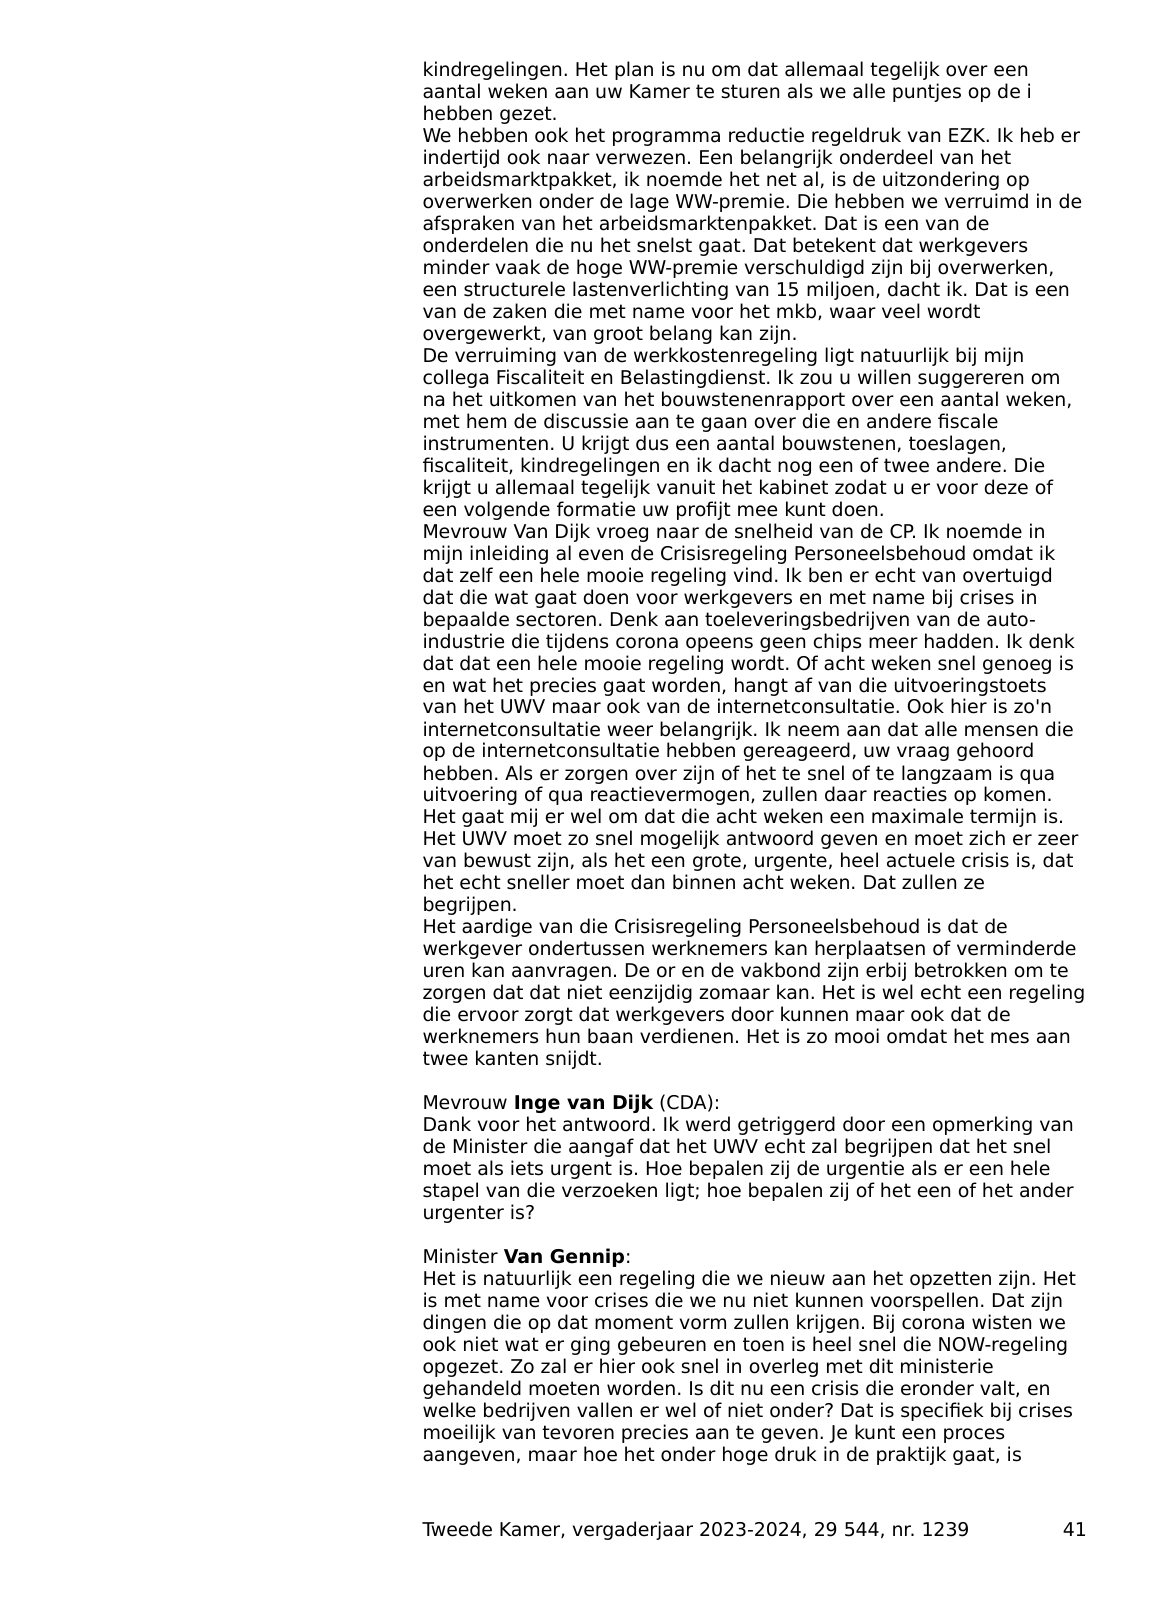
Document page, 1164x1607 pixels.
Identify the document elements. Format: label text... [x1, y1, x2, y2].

text Mevrouw Van Dijk vroeg naar de snelheid van de CP. Ik noemde in mijn inleiding al even de Crisisregeling Personeelsbehoud omdat ik dat zelf een hele mooie regeling vind. Ik ben er echt van overtuigd dat die wat gaat doen voor werkgevers en met name bij crises in bepaalde sectoren. Denk aan toeleveringsbedrijven van de auto-industrie die tijdens corona opeens geen chips meer hadden. Ik denk dat dat een hele mooie regeling wordt. Of acht weken snel genoeg is en wat het precies gaat worden, hangt af van die uitvoeringstoets van het UWV maar ook van de internetconsultatie. Ook hier is zo'n internetconsultatie weer belangrijk. Ik neem aan dat alle mensen die op de internetconsultatie hebben gereageerd, uw vraag gehoord hebben. Als er zorgen over zijn of het te snel of te langzaam is qua uitvoering of qua reactievermogen, zullen daar reacties op komen. Het gaat mij er wel om dat die acht weken een maximale termijn is. Het UWV moet zo snel mogelijk antwoord geven en moet zich er zeer van bewust zijn, als het een grote, urgente, heel actuele crisis is, dat het echt sneller moet dan binnen acht weken. Dat zullen ze begrijpen. [422, 521, 1087, 916]
text Mevrouw Inge van Dijk (CDA): [422, 1092, 1087, 1114]
text Minister Van Gennip: [422, 1246, 1087, 1268]
text We hebben ook het programma reductie regeldruk van EZK. Ik heb er indertijd ook naar verwezen. Een belangrijk onderdeel van het arbeidsmarktpakket, ik noemde het net al, is de uitzondering op overwerken onder de lage WW-premie. Die hebben we verruimd in de afspraken van het arbeidsmarktenpakket. Dat is een van de onderdelen die nu het snelst gaat. Dat betekent dat werkgevers minder vaak de hoge WW-premie verschuldigd zijn bij overwerken, een structurele lastenverlichting van 15 miljoen, dacht ik. Dat is een van de zaken die met name voor het mkb, waar veel wordt overgewerkt, van groot belang kan zijn. [422, 125, 1087, 345]
text kindregelingen. Het plan is nu om dat allemaal tegelijk over een aantal weken aan uw Kamer te sturen als we alle puntjes op de i hebben gezet. [422, 59, 1087, 125]
text Het is natuurlijk een regeling die we nieuw aan het opzetten zijn. Het is met name voor crises die we nu niet kunnen voorspellen. Dat zijn dingen die op dat moment vorm zullen krijgen. Bij corona wisten we ook niet wat er ging gebeuren en toen is heel snel die NOW-regeling opgezet. Zo zal er hier ook snel in overleg met dit ministerie gehandeld moeten worden. Is dit nu een crisis die eronder valt, en welke bedrijven vallen er wel of niet onder? Dat is specifiek bij crises moeilijk van tevoren precies aan te geven. Je kunt een proces aangeven, maar hoe het onder hoge druk in de praktijk gaat, is [422, 1268, 1087, 1466]
text Het aardige van die Crisisregeling Personeelsbehoud is dat de werkgever ondertussen werknemers kan herplaatsen of verminderde uren kan aanvragen. De or en de vakbond zijn erbij betrokken om te zorgen dat dat niet eenzijdig zomaar kan. Het is wel echt een regeling die ervoor zorgt dat werkgevers door kunnen maar ook dat de werknemers hun baan verdienen. Het is zo mooi omdat het mes aan twee kanten snijdt. [422, 916, 1087, 1070]
text Dank voor het antwoord. Ik werd getriggerd door een opmerking van de Minister die aangaf dat het UWV echt zal begrijpen dat het snel moet als iets urgent is. Hoe bepalen zij de urgentie als er een hele stapel van die verzoeken ligt; hoe bepalen zij of het een of het ander urgenter is? [422, 1114, 1087, 1224]
text De verruiming van de werkkostenregeling ligt natuurlijk bij mijn collega Fiscaliteit en Belastingdienst. Ik zou u willen suggereren om na het uitkomen van het bouwstenenrapport over een aantal weken, met hem de discussie aan te gaan over die en andere fiscale instrumenten. U krijgt dus een aantal bouwstenen, toeslagen, fiscaliteit, kindregelingen en ik dacht nog een of twee andere. Die krijgt u allemaal tegelijk vanuit het kabinet zodat u er voor deze of een volgende formatie uw profijt mee kunt doen. [422, 345, 1087, 521]
